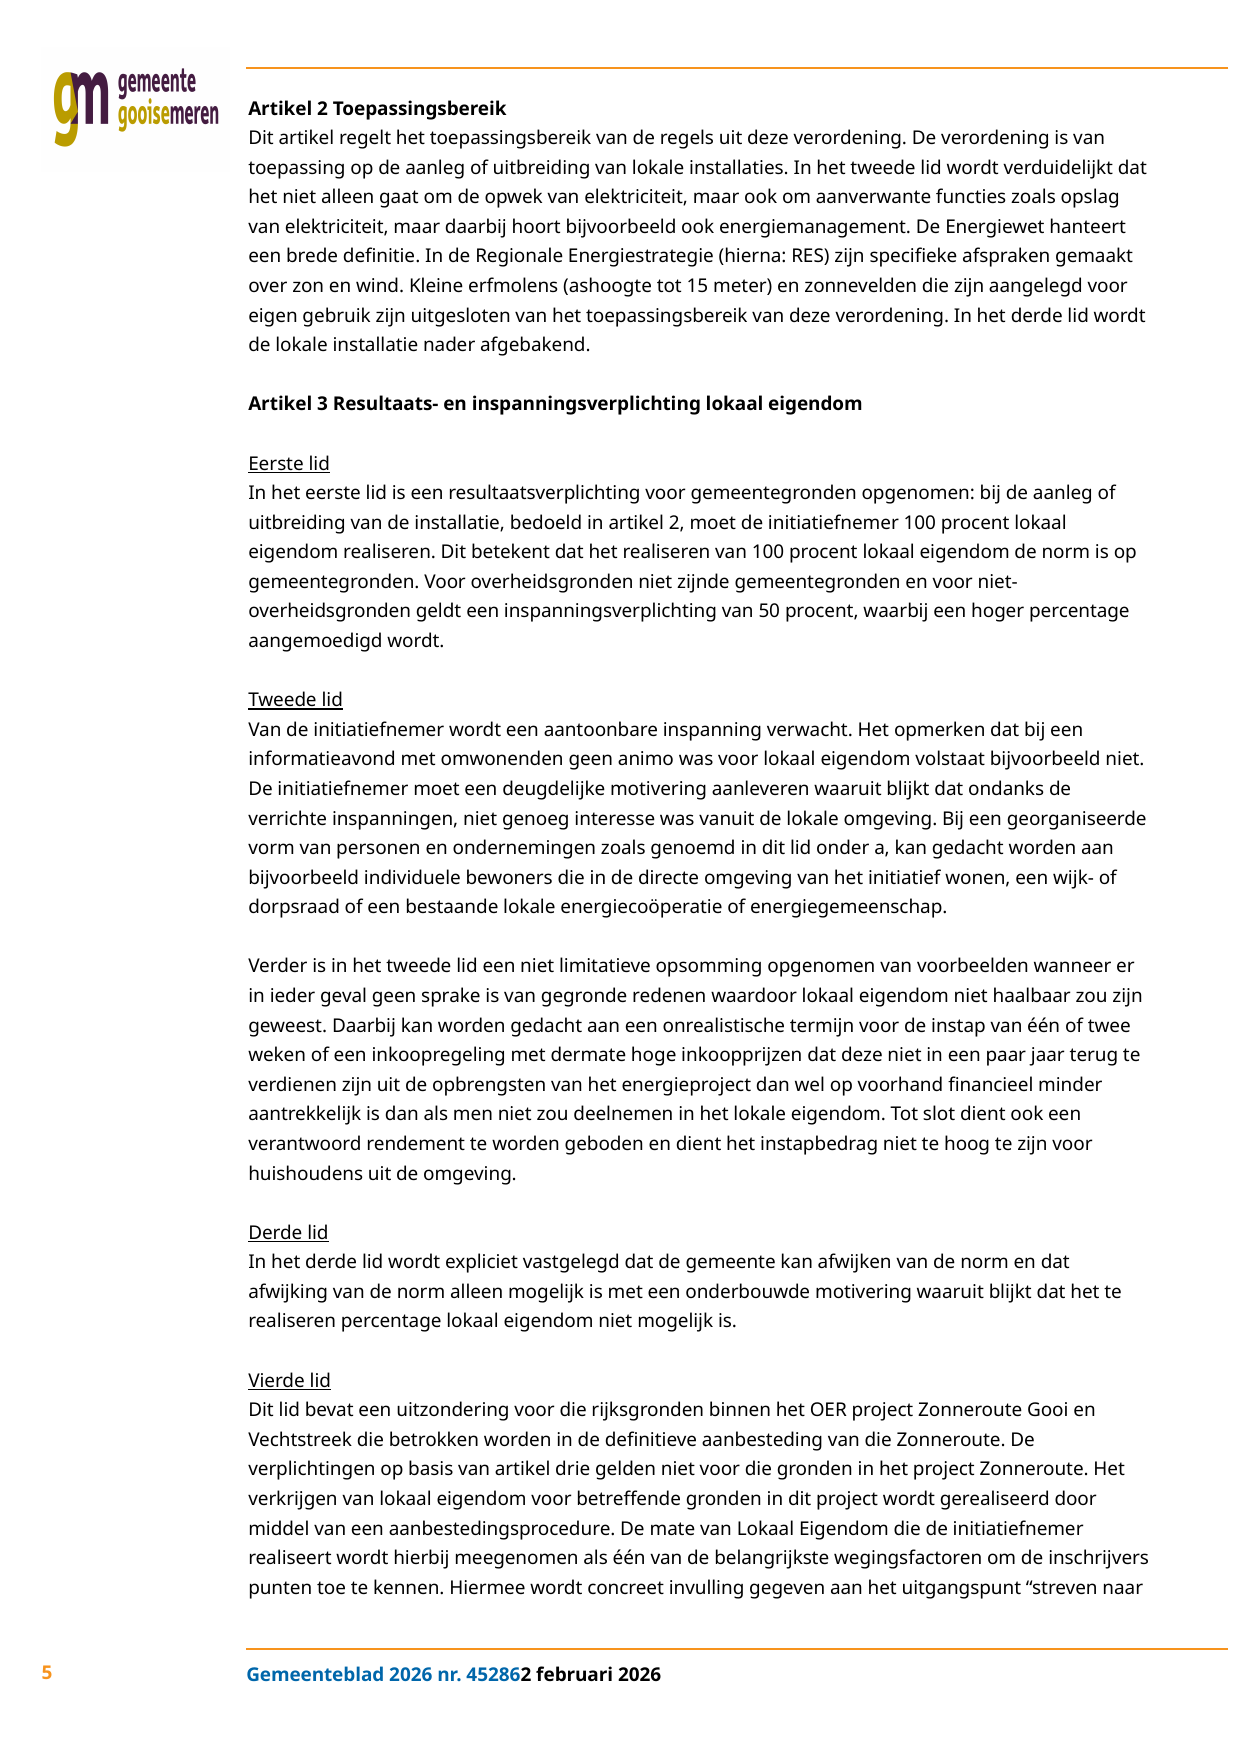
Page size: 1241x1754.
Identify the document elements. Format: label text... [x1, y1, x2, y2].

text Artikel 3 Resultaats- en inspanningsverplichting lokaal eigendom [248, 391, 1152, 416]
picture [41, 47, 231, 172]
text In het eerste lid is een resultaatsverplichting voor gemeentegronden opgenomen: bij de aanleg of uitbreiding van de installatie, bedoeld in artikel 2, moet de initiatiefnemer 100 procent lokaal eigendom realiseren. Dit betekent dat het realiseren van 100 procent lokaal eigendom de norm is op gemeentegronden. Voor overheidsgronden niet zijnde gemeentegronden en voor niet-overheidsgronden geldt een inspanningsverplichting van 50 procent, waarbij een hoger percentage aangemoedigd wordt. [248, 479, 1152, 653]
text In het derde lid wordt expliciet vastgelegd dat de gemeente kan afwijken van de norm en dat afwijking van de norm alleen mogelijk is met een onderbouwde motivering waaruit blijkt dat het te realiseren percentage lokaal eigendom niet mogelijk is. [248, 1248, 1152, 1333]
text Eerste lid [248, 450, 1152, 476]
text Dit lid bevat een uitzondering voor die rijksgronden binnen het OER project Zonneroute Gooi en Vechtstreek die betrokken worden in de definitieve aanbesteding van die Zonneroute. De verplichtingen op basis van artikel drie gelden niet voor die gronden in het project Zonneroute. Het verkrijgen van lokaal eigendom voor betreffende gronden in dit project wordt gerealiseerd door middel van een aanbestedingsprocedure. De mate van Lokaal Eigendom die de initiatiefnemer realiseert wordt hierbij meegenomen als één van de belangrijkste wegingsfactoren om de inschrijvers punten toe te kennen. Hiermee wordt concreet invulling gegeven aan het uitgangspunt “streven naar [248, 1396, 1152, 1600]
text Vierde lid [248, 1367, 1152, 1393]
text Verder is in het tweede lid een niet limitatieve opsomming opgenomen van voorbeelden wanneer er in ieder geval geen sprake is van gegronde redenen waardoor lokaal eigendom niet haalbaar zou zijn geweest. Daarbij kan worden gedacht aan een onrealistische termijn voor de instap van één of twee weken of een inkoopregeling met dermate hoge inkoopprijzen dat deze niet in een paar jaar terug te verdienen zijn uit de opbrengsten van het energieproject dan wel op voorhand financieel minder aantrekkelijk is dan als men niet zou deelnemen in het lokale eigendom. Tot slot dient ook een verantwoord rendement te worden geboden en dient het instapbedrag niet te hoog te zijn voor huishoudens uit de omgeving. [248, 953, 1152, 1186]
text Artikel 2 Toepassingsbereik [248, 95, 1152, 121]
text Derde lid [248, 1219, 1152, 1245]
text Tweede lid [248, 686, 1152, 712]
text Van de initiatiefnemer wordt een aantoonbare inspanning verwacht. Het opmerken dat bij een informatieavond met omwonenden geen animo was voor lokaal eigendom volstaat bijvoorbeeld niet. De initiatiefnemer moet een deugdelijke motivering aanleveren waaruit blijkt dat ondanks de verrichte inspanningen, niet genoeg interesse was vanuit de lokale omgeving. Bij een georganiseerde vorm van personen en ondernemingen zoals genoemd in dit lid onder a, kan gedacht worden aan bijvoorbeeld individuele bewoners die in de directe omgeving van het initiatief wonen, een wijk- of dorpsraad of een bestaande lokale energiecoöperatie of energiegemeenschap. [248, 716, 1152, 919]
text Dit artikel regelt het toepassingsbereik van de regels uit deze verordening. De verordening is van toepassing op de aanleg of uitbreiding van lokale installaties. In het tweede lid wordt verduidelijkt dat het niet alleen gaat om de opwek van elektriciteit, maar ook om aanverwante functies zoals opslag van elektriciteit, maar daarbij hoort bijvoorbeeld ook energiemanagement. De Energiewet hanteert een brede definitie. In de Regionale Energiestrategie (hierna: RES) zijn specifieke afspraken gemaakt over zon en wind. Kleine erfmolens (ashoogte tot 15 meter) en zonnevelden die zijn aangelegd voor eigen gebruik zijn uitgesloten van het toepassingsbereik van deze verordening. In het derde lid wordt de lokale installatie nader afgebakend. [248, 124, 1152, 357]
